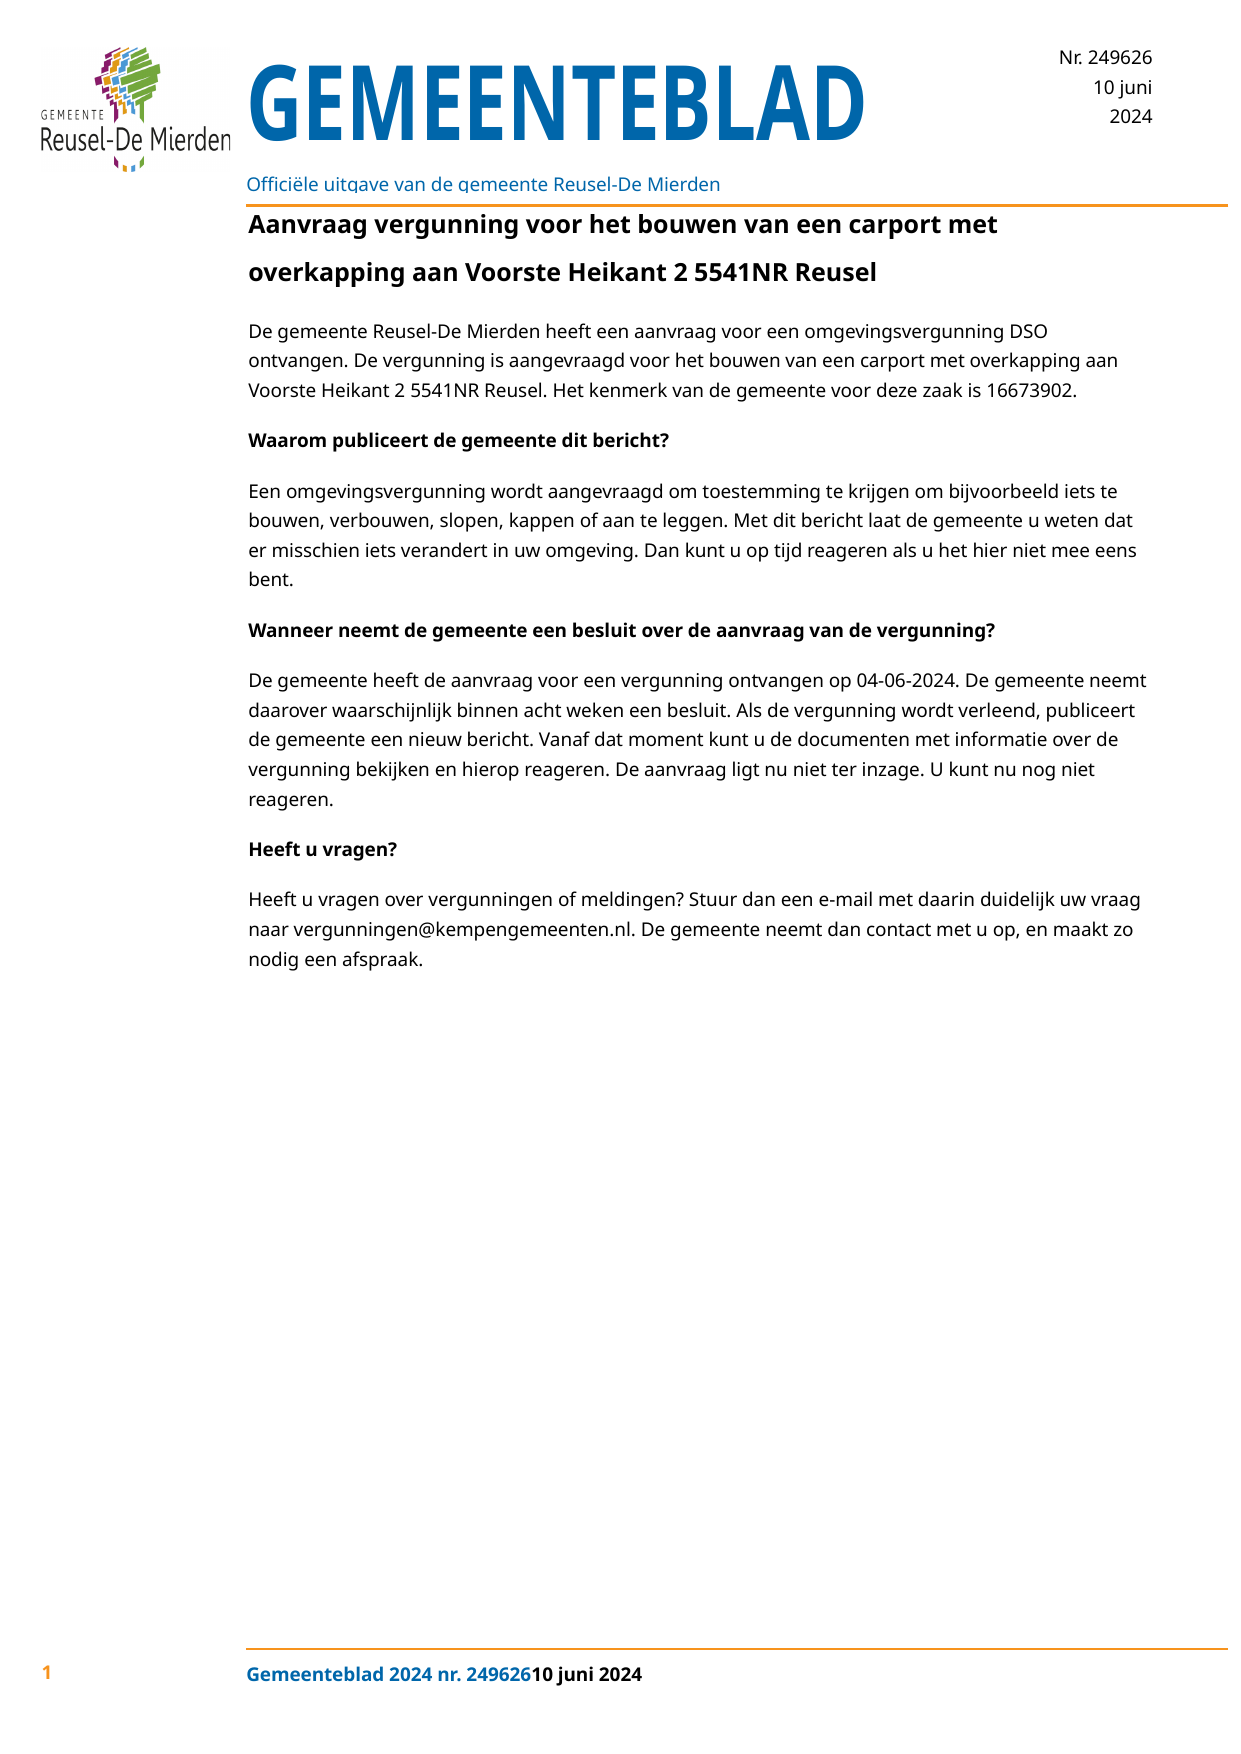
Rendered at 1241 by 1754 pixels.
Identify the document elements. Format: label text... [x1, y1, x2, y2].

text Aanvraag vergunning voor het bouwen van een carport met overkapping aan Voorste Heikant 2 5541NR Reusel [248, 207, 1152, 288]
text Waarom publiceert de gemeente dit bericht? [248, 427, 1152, 453]
text De gemeente heeft de aanvraag voor een vergunning ontvangen op 04-06-2024. De gemeente neemt daarover waarschijnlijk binnen acht weken een besluit. Als de vergunning wordt verleend, publiceert de gemeente een nieuw bericht. Vanaf dat moment kunt u de documenten met informatie over de vergunning bekijken en hierop reageren. De aanvraag ligt nu niet ter inzage. U kunt nu nog niet reageren. [248, 667, 1152, 812]
picture [41, 47, 231, 172]
text De gemeente Reusel-De Mierden heeft een aanvraag voor een omgevingsvergunning DSO ontvangen. De vergunning is aangevraagd voor het bouwen van een carport met overkapping aan Voorste Heikant 2 5541NR Reusel. Het kenmerk van de gemeente voor deze zaak is 16673902. [248, 318, 1152, 403]
text Een omgevingsvergunning wordt aangevraagd om toestemming te krijgen om bijvoorbeeld iets te bouwen, verbouwen, slopen, kappen of aan te leggen. Met dit bericht laat de gemeente u weten dat er misschien iets verandert in uw omgeving. Dan kunt u op tijd reageren als u het hier niet mee eens bent. [248, 478, 1152, 592]
text Wanneer neemt de gemeente een besluit over de aanvraag van de vergunning? [248, 617, 1152, 643]
text Heeft u vragen? [248, 836, 1152, 862]
text Heeft u vragen over vergunningen of meldingen? Stuur dan een e-mail met daarin duidelijk uw vraag naar vergunningen@kempengemeenten.nl. De gemeente neemt dan contact met u op, en maakt zo nodig een afspraak. [248, 887, 1152, 972]
